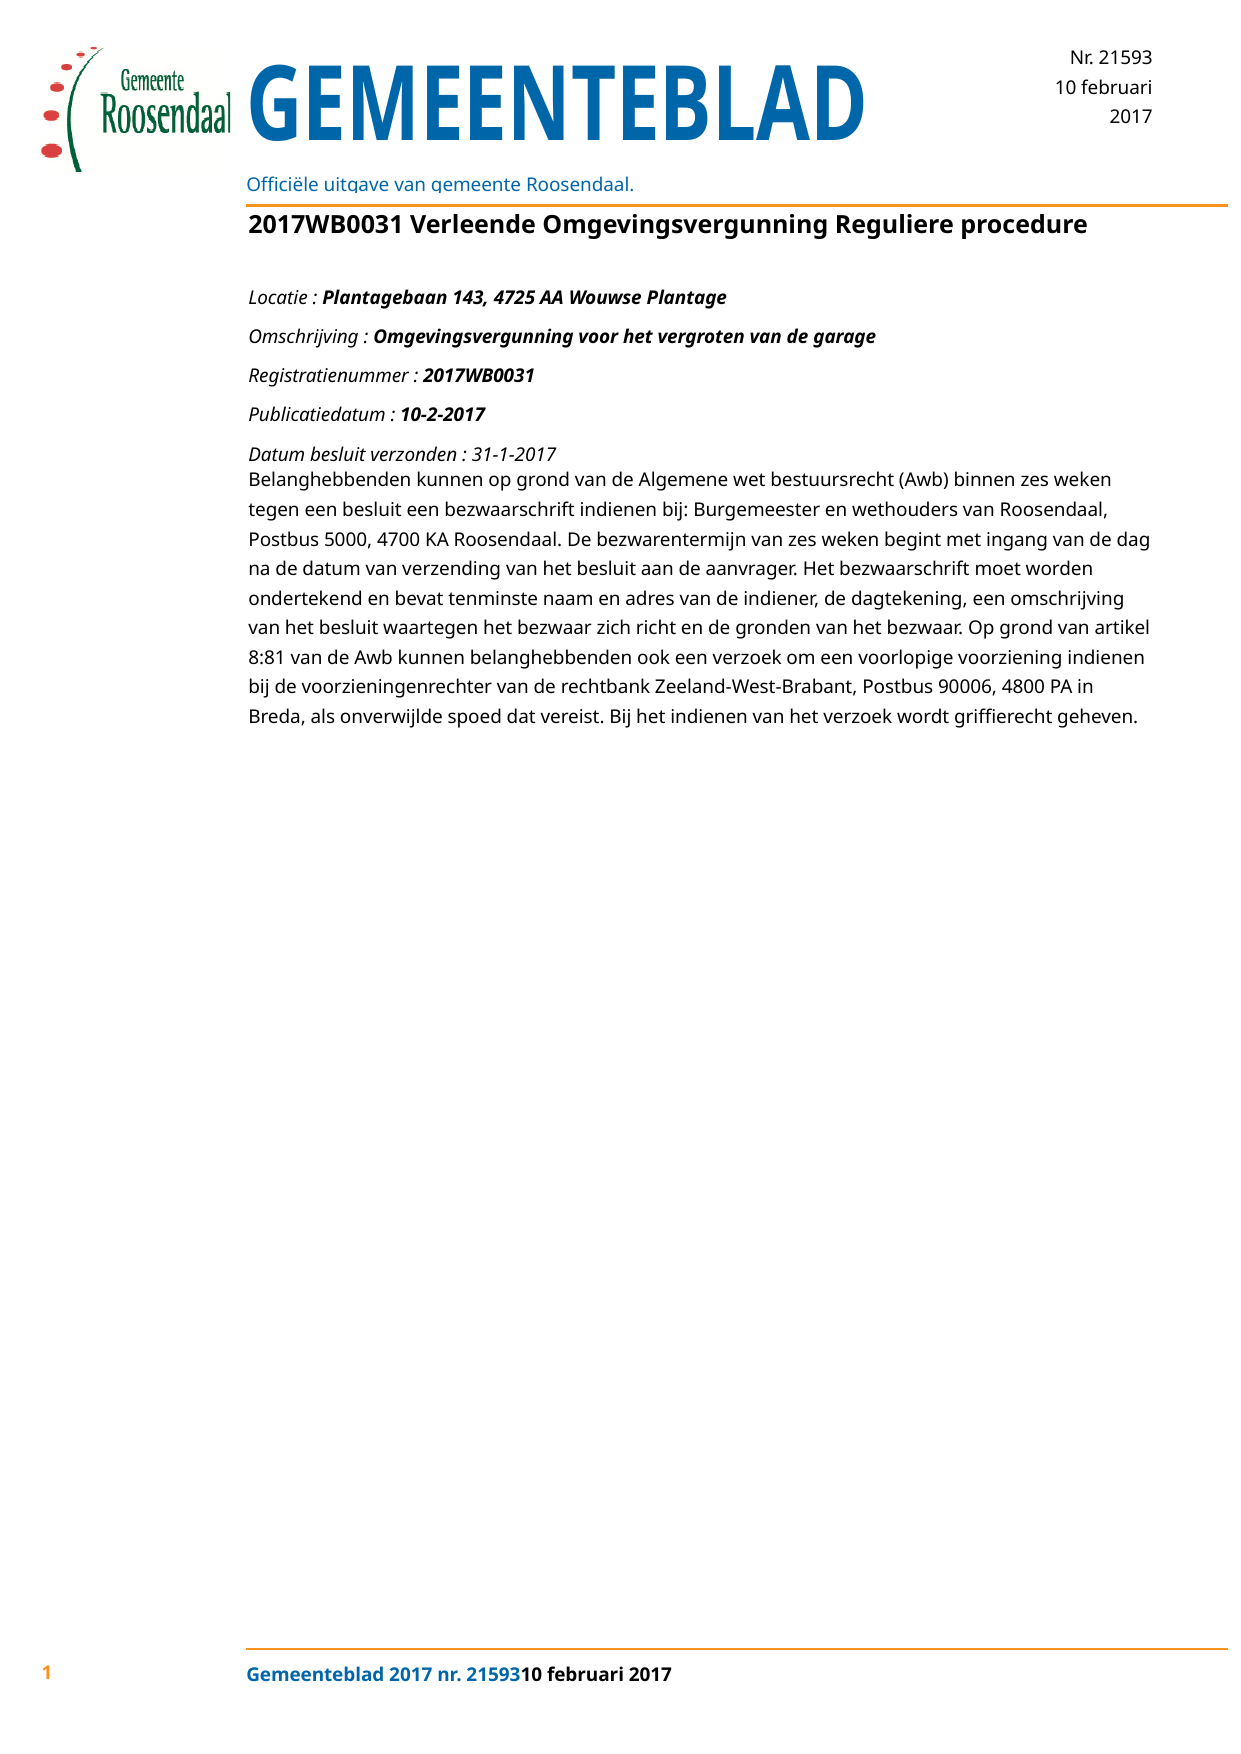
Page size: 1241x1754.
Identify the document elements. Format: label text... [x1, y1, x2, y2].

text Publicatiedatum : 10-2-2017 [248, 402, 1152, 427]
text 2017WB0031 Verleende Omgevingsvergunning Reguliere procedure [248, 207, 1152, 241]
text Belanghebbenden kunnen op grond van de Algemene wet bestuursrecht (Awb) binnen zes weken tegen een besluit een bezwaarschrift indienen bij: Burgemeester en wethouders van Roosendaal, Postbus 5000, 4700 KA Roosendaal. De bezwarentermijn van zes weken begint met ingang van de dag na de datum van verzending van het besluit aan de aanvrager. Het bezwaarschrift moet worden ondertekend en bevat tenminste naam en adres van de indiener, de dagtekening, een omschrijving van het besluit waartegen het bezwaar zich richt en de gronden van het bezwaar. Op grond van artikel 8:81 van de Awb kunnen belanghebbenden ook een verzoek om een voorlopige voorziening indienen bij de voorzieningenrechter van de rechtbank Zeeland-West-Brabant, Postbus 90006, 4800 PA in Breda, als onverwijlde spoed dat vereist. Bij het indienen van het verzoek wordt griffierecht geheven. [248, 467, 1152, 729]
text Locatie : Plantagebaan 143, 4725 AA Wouwse Plantage [248, 284, 1152, 309]
text Omschrijving : Omgevingsvergunning voor het vergroten van de garage [248, 323, 1152, 349]
text Datum besluit verzonden : 31-1-2017 [248, 441, 1152, 467]
text Registratienummer : 2017WB0031 [248, 362, 1152, 388]
picture [41, 47, 231, 172]
